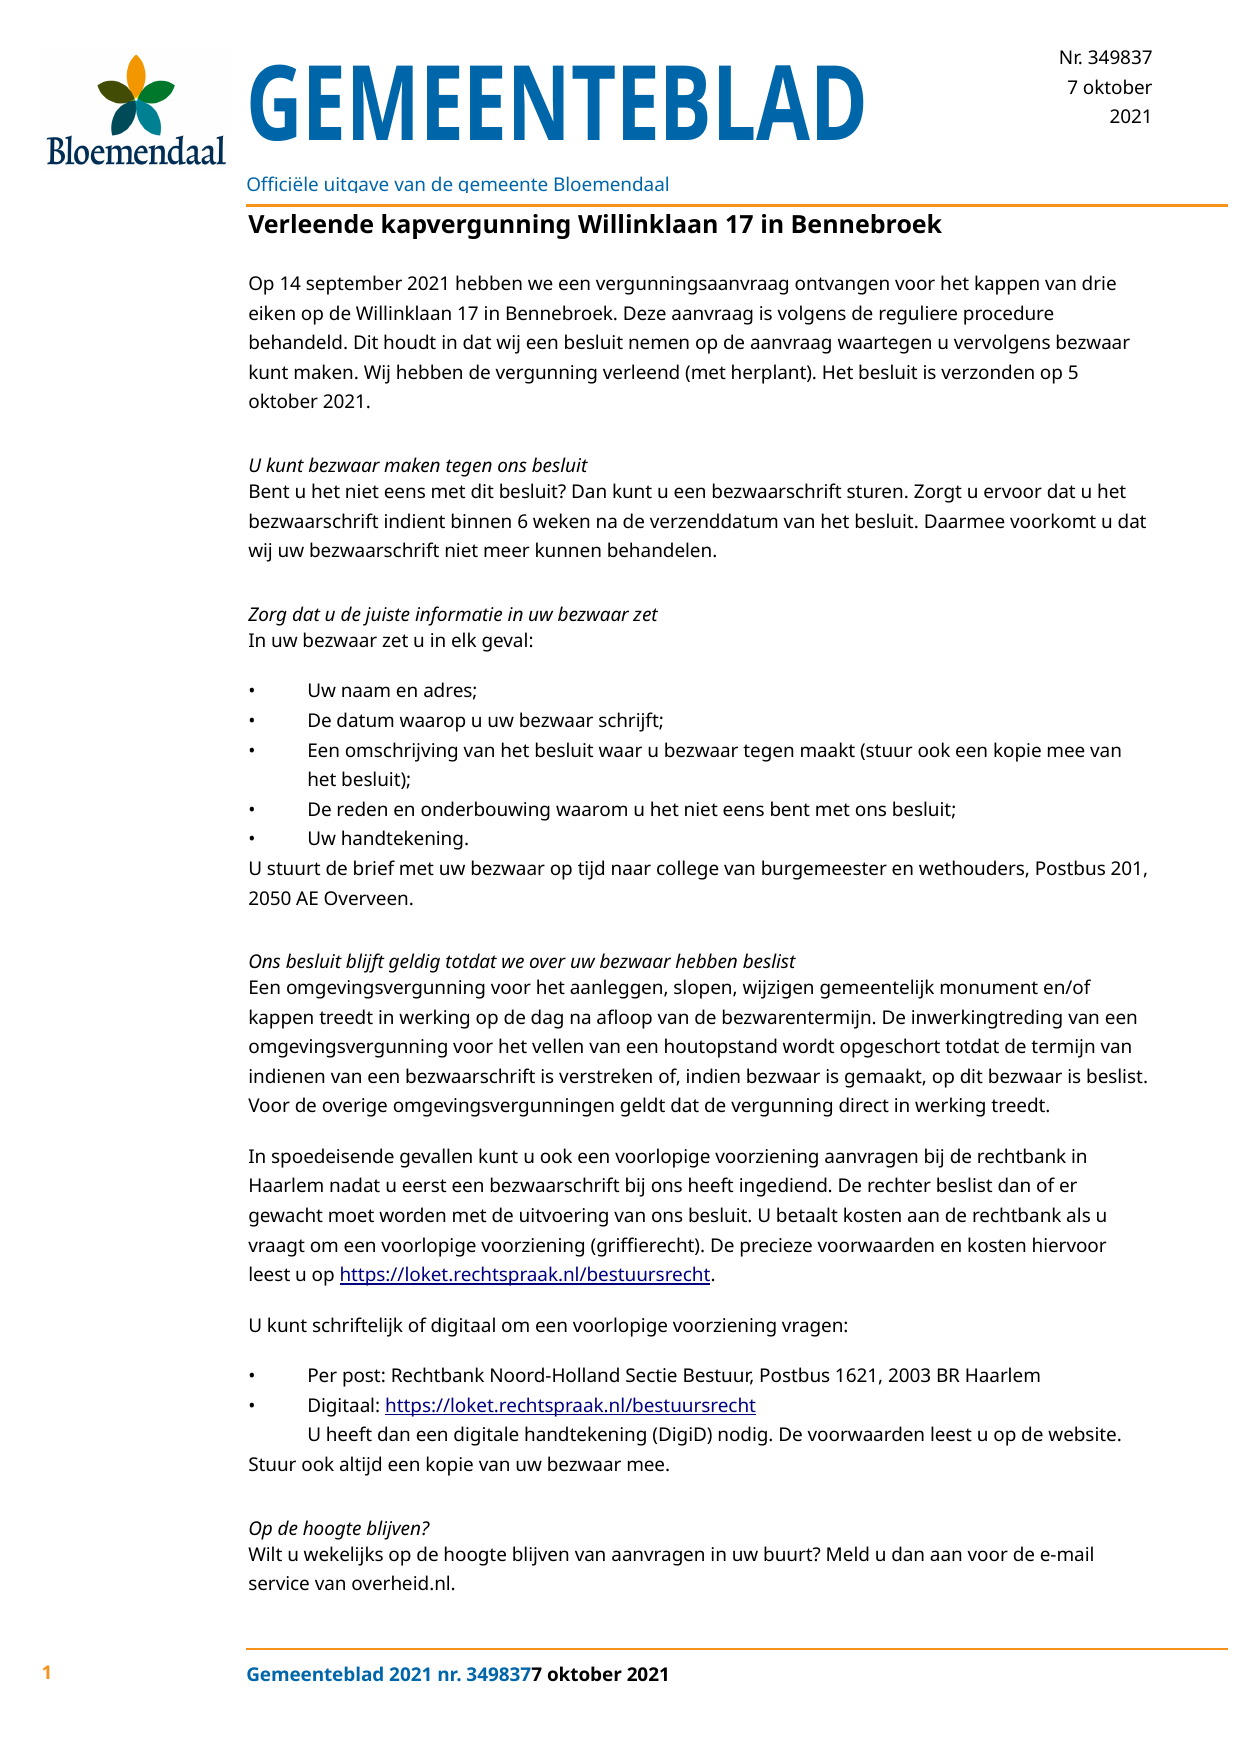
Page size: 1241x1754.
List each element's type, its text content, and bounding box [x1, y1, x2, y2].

list Per post: Rechtbank Noord-Holland Sectie Bestuur, Postbus 1621, 2003 BR Haarlem [248, 1362, 1152, 1388]
text Stuur ook altijd een kopie van uw bezwaar mee. [248, 1451, 1152, 1477]
text Bent u het niet eens met dit besluit? Dan kunt u een bezwaarschrift sturen. Zorgt u ervoor dat u het bezwaarschrift indient binnen 6 weken na de verzenddatum van het besluit. Daarmee voorkomt u dat wij uw bezwaarschrift niet meer kunnen behandelen. [248, 478, 1152, 563]
text Een omgevingsvergunning voor het aanleggen, slopen, wijzigen gemeentelijk monument en/of kappen treedt in werking op de dag na afloop van de bezwarentermijn. De inwerkingtreding van een omgevingsvergunning voor het vellen van een houtopstand wordt opgeschort totdat de termijn van indienen van een bezwaarschrift is verstreken of, indien bezwaar is gemaakt, op dit bezwaar is beslist. Voor de overige omgevingsvergunningen geldt dat de vergunning direct in werking treedt. [248, 974, 1152, 1118]
text Ons besluit blijft geldig totdat we over uw bezwaar hebben beslist [248, 949, 1152, 974]
text U stuurt de brief met uw bezwaar op tijd naar college van burgemeester en wethouders, Postbus 201, 2050 AE Overveen. [248, 855, 1152, 910]
text Op 14 september 2021 hebben we een vergunningsaanvraag ontvangen voor het kappen van drie eiken op de Willinklaan 17 in Bennebroek. Deze aanvraag is volgens de reguliere procedure behandeld. Dit houdt in dat wij een besluit nemen op de aanvraag waartegen u vervolgens bezwaar kunt maken. Wij hebben de vergunning verleend (met herplant). Het besluit is verzonden op 5 oktober 2021. [248, 270, 1152, 414]
list Uw handtekening. [248, 826, 1152, 851]
text In spoedeisende gevallen kunt u ook een voorlopige voorziening aanvragen bij de rechtbank in Haarlem nadat u eerst een bezwaarschrift bij ons heeft ingediend. De rechter beslist dan of er gewacht moet worden met de uitvoering van ons besluit. U betaalt kosten aan de rechtbank als u vraagt om een voorlopige voorziening (griffierecht). De precieze voorwaarden en kosten hiervoor leest u op https://loket.rechtspraak.nl/bestuursrecht. [248, 1143, 1152, 1287]
text Op de hoogte blijven? [248, 1515, 1152, 1541]
list Digitaal: https://loket.rechtspraak.nl/bestuursrecht [248, 1392, 1152, 1418]
list Uw naam en adres; [248, 678, 1152, 703]
picture [41, 47, 231, 172]
list De reden en onderbouwing waarom u het niet eens bent met ons besluit; [248, 796, 1152, 822]
text In uw bezwaar zet u in elk geval: [248, 627, 1152, 653]
text U kunt schriftelijk of digitaal om een voorlopige voorziening vragen: [248, 1312, 1152, 1338]
text U kunt bezwaar maken tegen ons besluit [248, 453, 1152, 478]
text Wilt u wekelijks op de hoogte blijven van aanvragen in uw buurt? Meld u dan aan voor de e-mail service van overheid.nl. [248, 1541, 1152, 1596]
text Zorg dat u de juiste informatie in uw bezwaar zet [248, 601, 1152, 627]
text Verleende kapvergunning Willinklaan 17 in Bennebroek [248, 207, 1152, 241]
list U heeft dan een digitale handtekening (DigiD) nodig. De voorwaarden leest u op de website. [248, 1421, 1152, 1447]
list Een omschrijving van het besluit waar u bezwaar tegen maakt (stuur ook een kopie mee van het besluit); [248, 737, 1152, 792]
list De datum waarop u uw bezwaar schrijft; [248, 707, 1152, 733]
